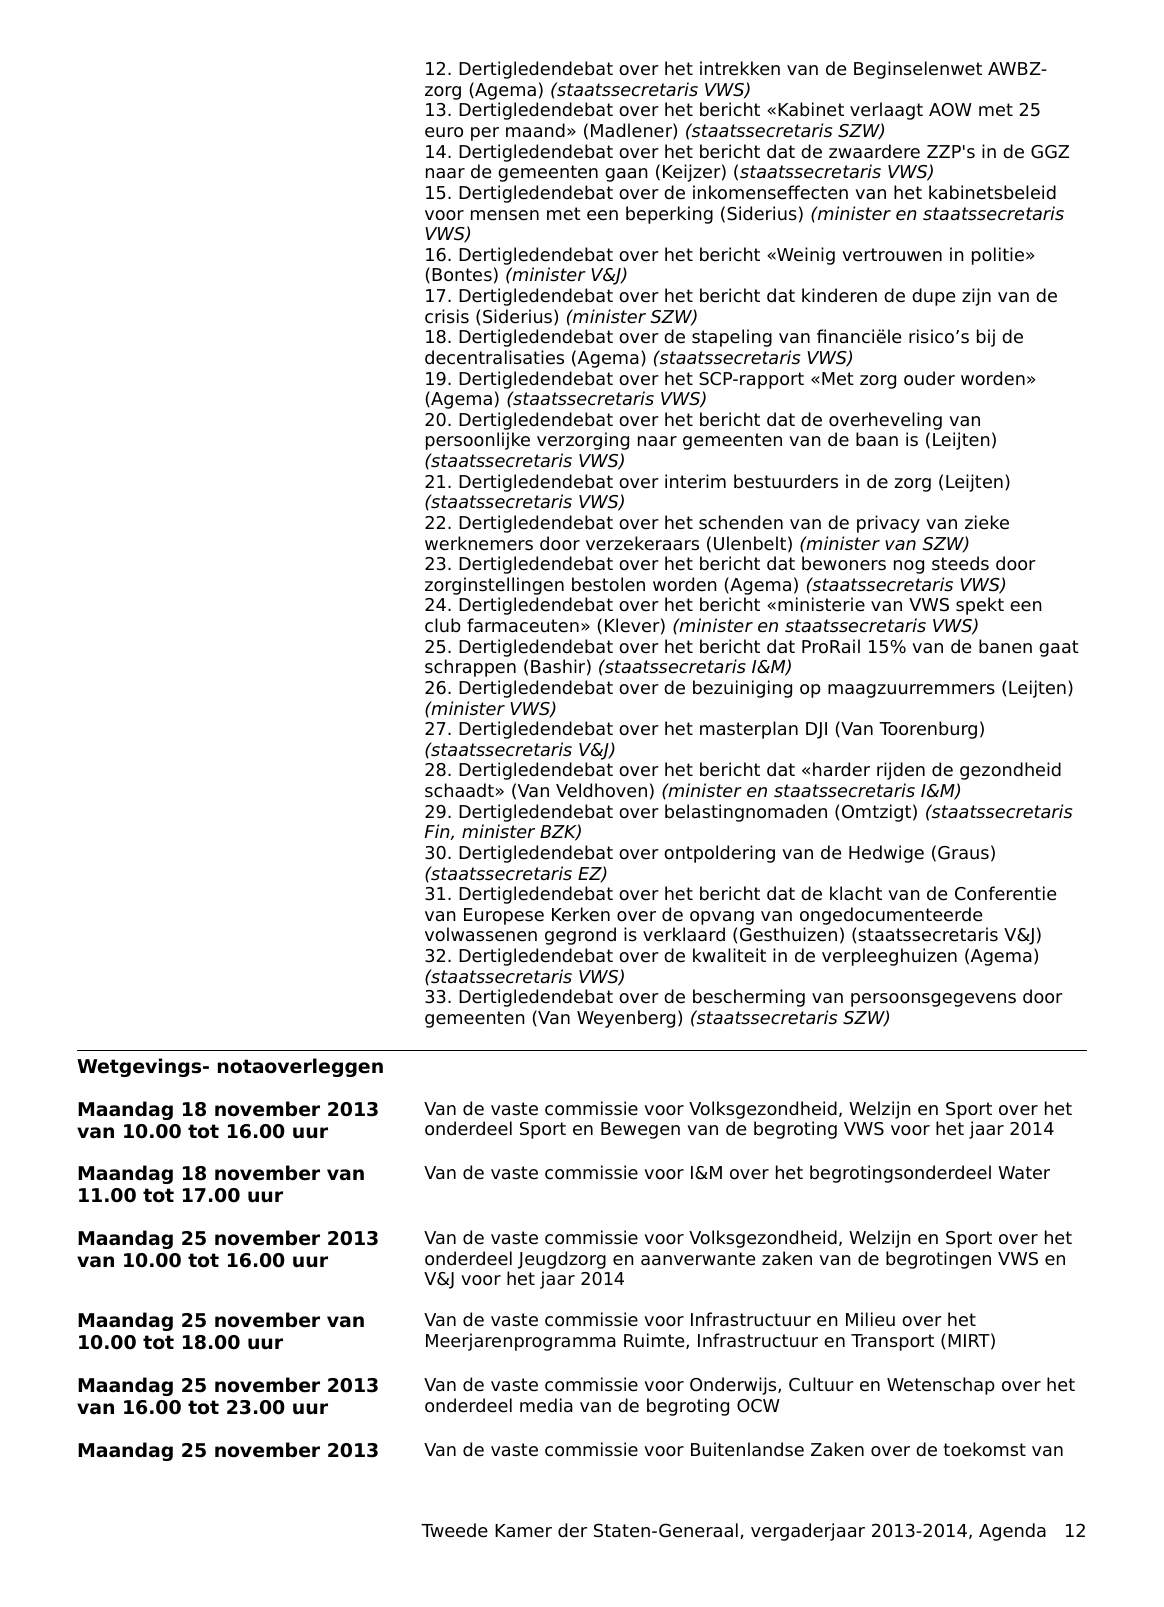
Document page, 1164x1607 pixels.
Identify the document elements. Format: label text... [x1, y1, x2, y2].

table_cell [401, 100, 418, 142]
table_cell [77, 245, 401, 286]
table_cell [418, 1354, 1087, 1375]
table_cell [401, 472, 418, 513]
table_cell [401, 987, 418, 1028]
table_cell [77, 802, 401, 843]
table_cell 14. Dertigledendebat over het bericht dat de zwaardere ZZP's in de GGZ naar de gemeenten gaan (Keijzer) (staatssecretaris VWS) [418, 142, 1087, 183]
table_cell [418, 1143, 1087, 1163]
table_cell [401, 1163, 418, 1207]
table_cell Maandag 25 november 2013 [77, 1440, 401, 1461]
table_cell [77, 843, 401, 884]
table_cell [401, 843, 418, 884]
table_cell [77, 1143, 401, 1163]
table_cell Van de vaste commissie voor Volksgezondheid, Welzijn en Sport over het onderdeel Sport en Bewegen van de begroting VWS voor het jaar 2014 [418, 1099, 1087, 1143]
table_cell [418, 1207, 1087, 1228]
table_cell [77, 59, 401, 100]
table_cell [401, 946, 418, 987]
table_cell 12. Dertigledendebat over het intrekken van de Beginselenwet AWBZ-zorg (Agema) (staatssecretaris VWS) [418, 59, 1087, 100]
table_header [401, 1051, 418, 1078]
table_cell [401, 1440, 418, 1461]
table_cell [77, 1290, 401, 1310]
table_cell 19. Dertigledendebat over het SCP-rapport «Met zorg ouder worden» (Agema) (staatssecretaris VWS) [418, 369, 1087, 410]
table_cell [77, 183, 401, 245]
table_cell 24. Dertigledendebat over het bericht «ministerie van VWS spekt een club farmaceuten» (Klever) (minister en staatssecretaris VWS) [418, 595, 1087, 637]
table_cell [401, 1419, 418, 1439]
table_cell [401, 1310, 418, 1354]
table_cell Maandag 25 november 2013 van 16.00 tot 23.00 uur [77, 1375, 401, 1419]
table_cell [77, 1354, 401, 1375]
table_cell [77, 595, 401, 637]
table_cell 33. Dertigledendebat over de bescherming van persoonsgegevens door gemeenten (Van Weyenberg) (staatssecretaris SZW) [418, 987, 1087, 1028]
table_cell [77, 100, 401, 142]
table_cell Maandag 25 november 2013 van 10.00 tot 16.00 uur [77, 1228, 401, 1290]
table_cell [401, 637, 418, 678]
table_cell [418, 1078, 1087, 1099]
table_cell [401, 1290, 418, 1310]
table_cell 20. Dertigledendebat over het bericht dat de overheveling van persoonlijke verzorging naar gemeenten van de baan is (Leijten) (staatssecretaris VWS) [418, 410, 1087, 472]
table_cell [77, 142, 401, 183]
table_cell [401, 369, 418, 410]
table_header [418, 1051, 1087, 1078]
table_cell [401, 183, 418, 245]
table_cell [401, 513, 418, 554]
table_cell [401, 1354, 418, 1375]
table_cell [77, 1419, 401, 1439]
table_cell [401, 1099, 418, 1143]
table_cell [418, 1290, 1087, 1310]
table_cell Van de vaste commissie voor Infrastructuur en Milieu over het Meerjarenprogramma Ruimte, Infrastructuur en Transport (MIRT) [418, 1310, 1087, 1354]
table_cell 18. Dertigledendebat over de stapeling van financiële risico’s bij de decentralisaties (Agema) (staatssecretaris VWS) [418, 327, 1087, 368]
table_cell [77, 554, 401, 595]
table_cell [401, 286, 418, 327]
table_cell [401, 1375, 418, 1419]
table_cell [418, 1419, 1087, 1439]
table_cell [401, 760, 418, 802]
table_cell [401, 59, 418, 100]
table_cell Maandag 18 november van 11.00 tot 17.00 uur [77, 1163, 401, 1207]
table_cell 29. Dertigledendebat over belastingnomaden (Omtzigt) (staatssecretaris Fin, minister BZK) [418, 802, 1087, 843]
table_cell [401, 327, 418, 368]
table_cell [401, 245, 418, 286]
table_cell 21. Dertigledendebat over interim bestuurders in de zorg (Leijten) (staatssecretaris VWS) [418, 472, 1087, 513]
table_cell [77, 327, 401, 368]
table_cell [401, 142, 418, 183]
table_cell [77, 946, 401, 987]
table_cell 13. Dertigledendebat over het bericht «Kabinet verlaagt AOW met 25 euro per maand» (Madlener) (staatssecretaris SZW) [418, 100, 1087, 142]
table_cell [77, 1078, 401, 1099]
table_cell 30. Dertigledendebat over ontpoldering van de Hedwige (Graus) (staatssecretaris EZ) [418, 843, 1087, 884]
table_cell 32. Dertigledendebat over de kwaliteit in de verpleeghuizen (Agema) (staatssecretaris VWS) [418, 946, 1087, 987]
table_cell [77, 369, 401, 410]
table_cell [401, 1228, 418, 1290]
table_cell Maandag 18 november 2013 van 10.00 tot 16.00 uur [77, 1099, 401, 1143]
table_cell Van de vaste commissie voor Onderwijs, Cultuur en Wetenschap over het onderdeel media van de begroting OCW [418, 1375, 1087, 1419]
table_cell [401, 410, 418, 472]
table_cell 16. Dertigledendebat over het bericht «Weinig vertrouwen in politie» (Bontes) (minister V&J) [418, 245, 1087, 286]
table_cell 17. Dertigledendebat over het bericht dat kinderen de dupe zijn van de crisis (Siderius) (minister SZW) [418, 286, 1087, 327]
table_cell 25. Dertigledendebat over het bericht dat ProRail 15% van de banen gaat schrappen (Bashir) (staatssecretaris I&M) [418, 637, 1087, 678]
table_cell 15. Dertigledendebat over de inkomenseffecten van het kabinetsbeleid voor mensen met een beperking (Siderius) (minister en staatssecretaris VWS) [418, 183, 1087, 245]
table_cell Van de vaste commissie voor Buitenlandse Zaken over de toekomst van [418, 1440, 1087, 1461]
table_cell [77, 472, 401, 513]
table_cell [401, 1078, 418, 1099]
table_cell [401, 678, 418, 719]
table_cell [401, 1207, 418, 1228]
table_cell 27. Dertigledendebat over het masterplan DJI (Van Toorenburg) (staatssecretaris V&J) [418, 719, 1087, 760]
table_cell [401, 595, 418, 637]
table_cell 26. Dertigledendebat over de bezuiniging op maagzuurremmers (Leijten) (minister VWS) [418, 678, 1087, 719]
table_cell [77, 513, 401, 554]
table_cell [77, 884, 401, 946]
table_cell [77, 987, 401, 1028]
table_cell [401, 884, 418, 946]
table_cell 23. Dertigledendebat over het bericht dat bewoners nog steeds door zorginstellingen bestolen worden (Agema) (staatssecretaris VWS) [418, 554, 1087, 595]
table_cell Van de vaste commissie voor Volksgezondheid, Welzijn en Sport over het onderdeel Jeugdzorg en aanverwante zaken van de begrotingen VWS en V&J voor het jaar 2014 [418, 1228, 1087, 1290]
table_cell Van de vaste commissie voor I&M over het begrotingsonderdeel Water [418, 1163, 1087, 1207]
table_cell 31. Dertigledendebat over het bericht dat de klacht van de Conferentie van Europese Kerken over de opvang van ongedocumenteerde volwassenen gegrond is verklaard (Gesthuizen) (staatssecretaris V&J) [418, 884, 1087, 946]
table_cell [77, 410, 401, 472]
table_header Wetgevings- notaoverleggen [77, 1051, 401, 1078]
table_cell [77, 760, 401, 802]
table_cell [77, 1207, 401, 1228]
table_cell 22. Dertigledendebat over het schenden van de privacy van zieke werknemers door verzekeraars (Ulenbelt) (minister van SZW) [418, 513, 1087, 554]
table_cell [401, 554, 418, 595]
table_cell [77, 286, 401, 327]
table_cell [77, 637, 401, 678]
table_cell [77, 678, 401, 719]
table_cell [77, 719, 401, 760]
table_cell [401, 719, 418, 760]
table_cell Maandag 25 november van 10.00 tot 18.00 uur [77, 1310, 401, 1354]
table_cell 28. Dertigledendebat over het bericht dat «harder rijden de gezondheid schaadt» (Van Veldhoven) (minister en staatssecretaris I&M) [418, 760, 1087, 802]
table_cell [401, 802, 418, 843]
table_cell [401, 1143, 418, 1163]
